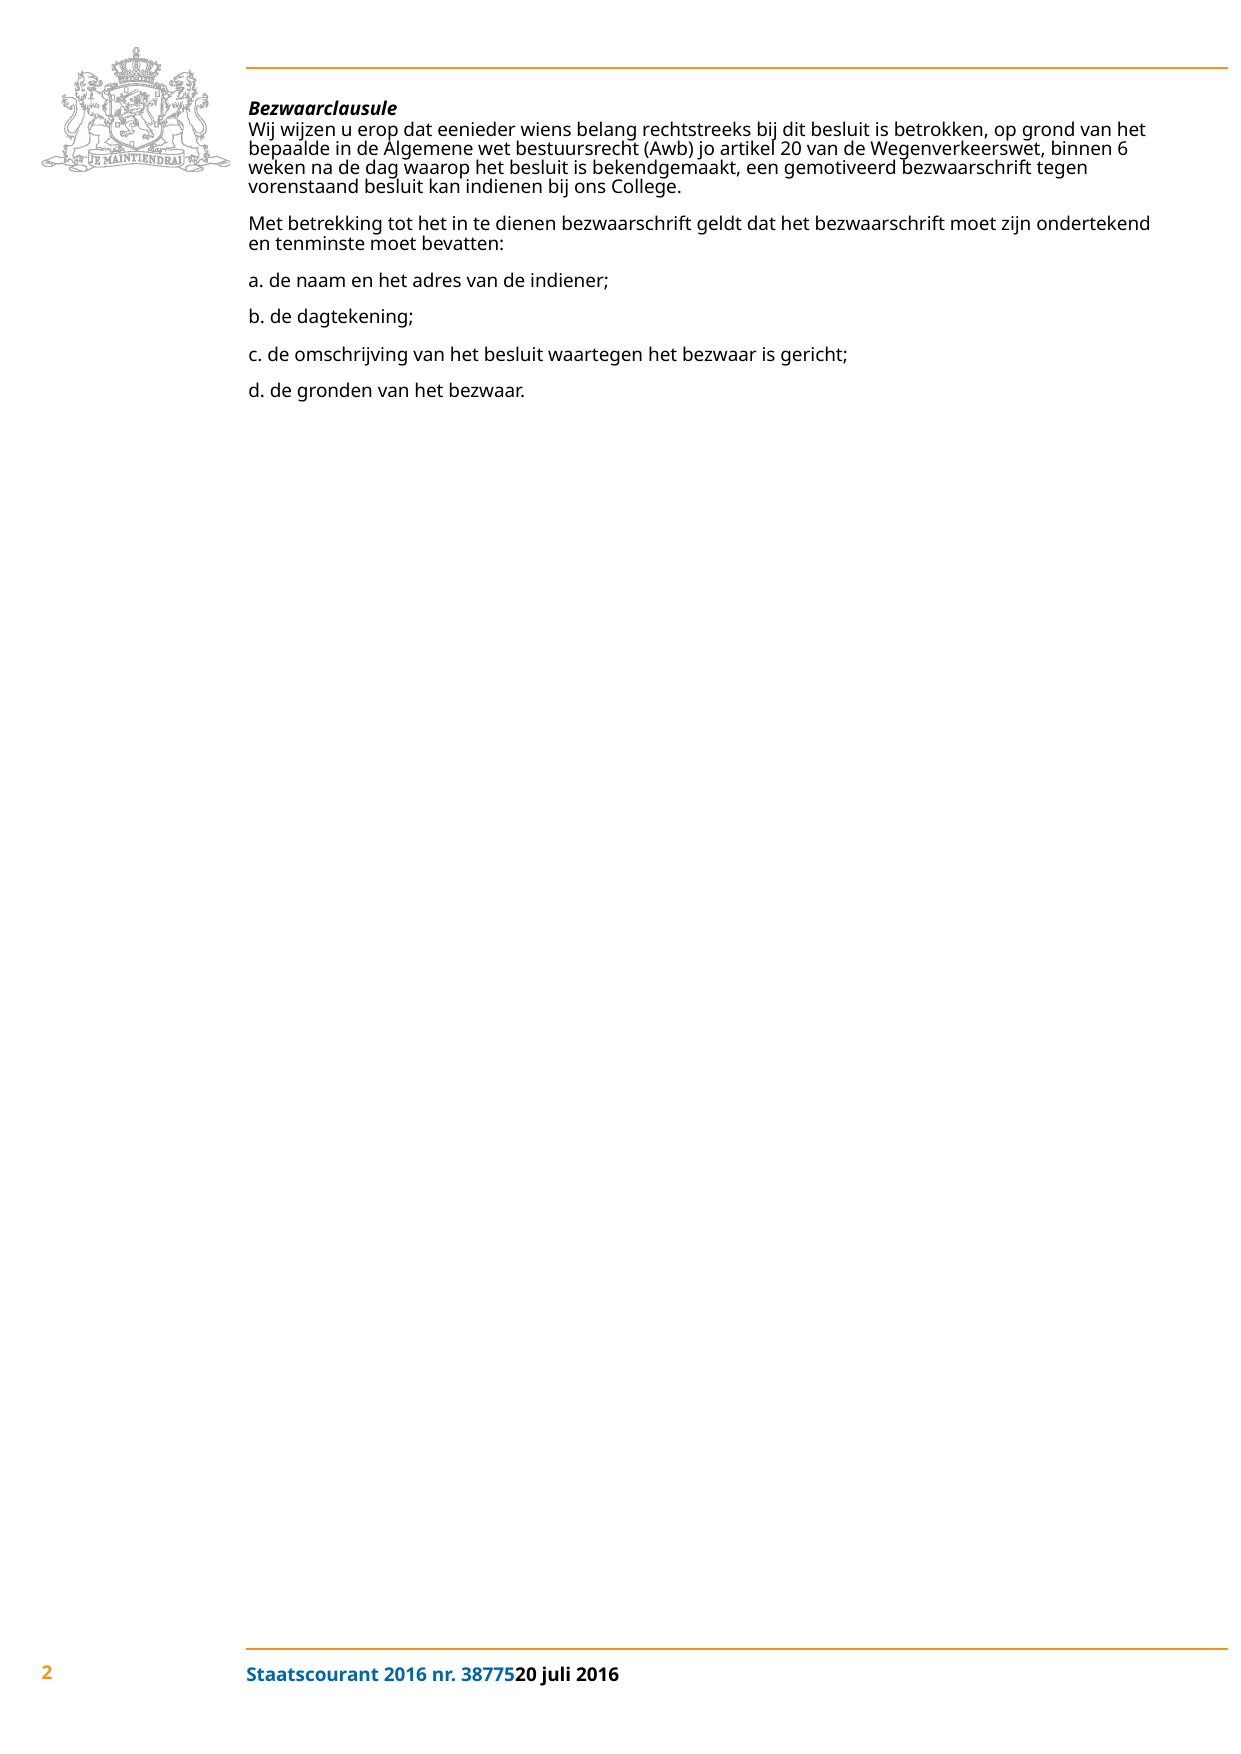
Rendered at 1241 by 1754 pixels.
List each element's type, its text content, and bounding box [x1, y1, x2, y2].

text b. de dagtekening; [248, 308, 1152, 328]
text a. de naam en het adres van de indiener; [248, 272, 1152, 291]
text Bezwaarclausule [248, 95, 1152, 121]
picture [41, 47, 231, 172]
text Met betrekking tot het in te dienen bezwaarschrift geldt dat het bezwaarschrift moet zijn ondertekend en tenminste moet bevatten: [248, 215, 1152, 254]
text c. de omschrijving van het besluit waartegen het bezwaar is gericht; [248, 346, 1152, 365]
text d. de gronden van het bezwaar. [248, 382, 1152, 402]
text Wij wijzen u erop dat eenieder wiens belang rechtstreeks bij dit besluit is betrokken, op grond van het bepaalde in de Algemene wet bestuursrecht (Awb) jo artikel 20 van de Wegenverkeerswet, binnen 6 weken na de dag waarop het besluit is bekendgemaakt, een gemotiveerd bezwaarschrift tegen vorenstaand besluit kan indienen bij ons College. [248, 121, 1152, 198]
